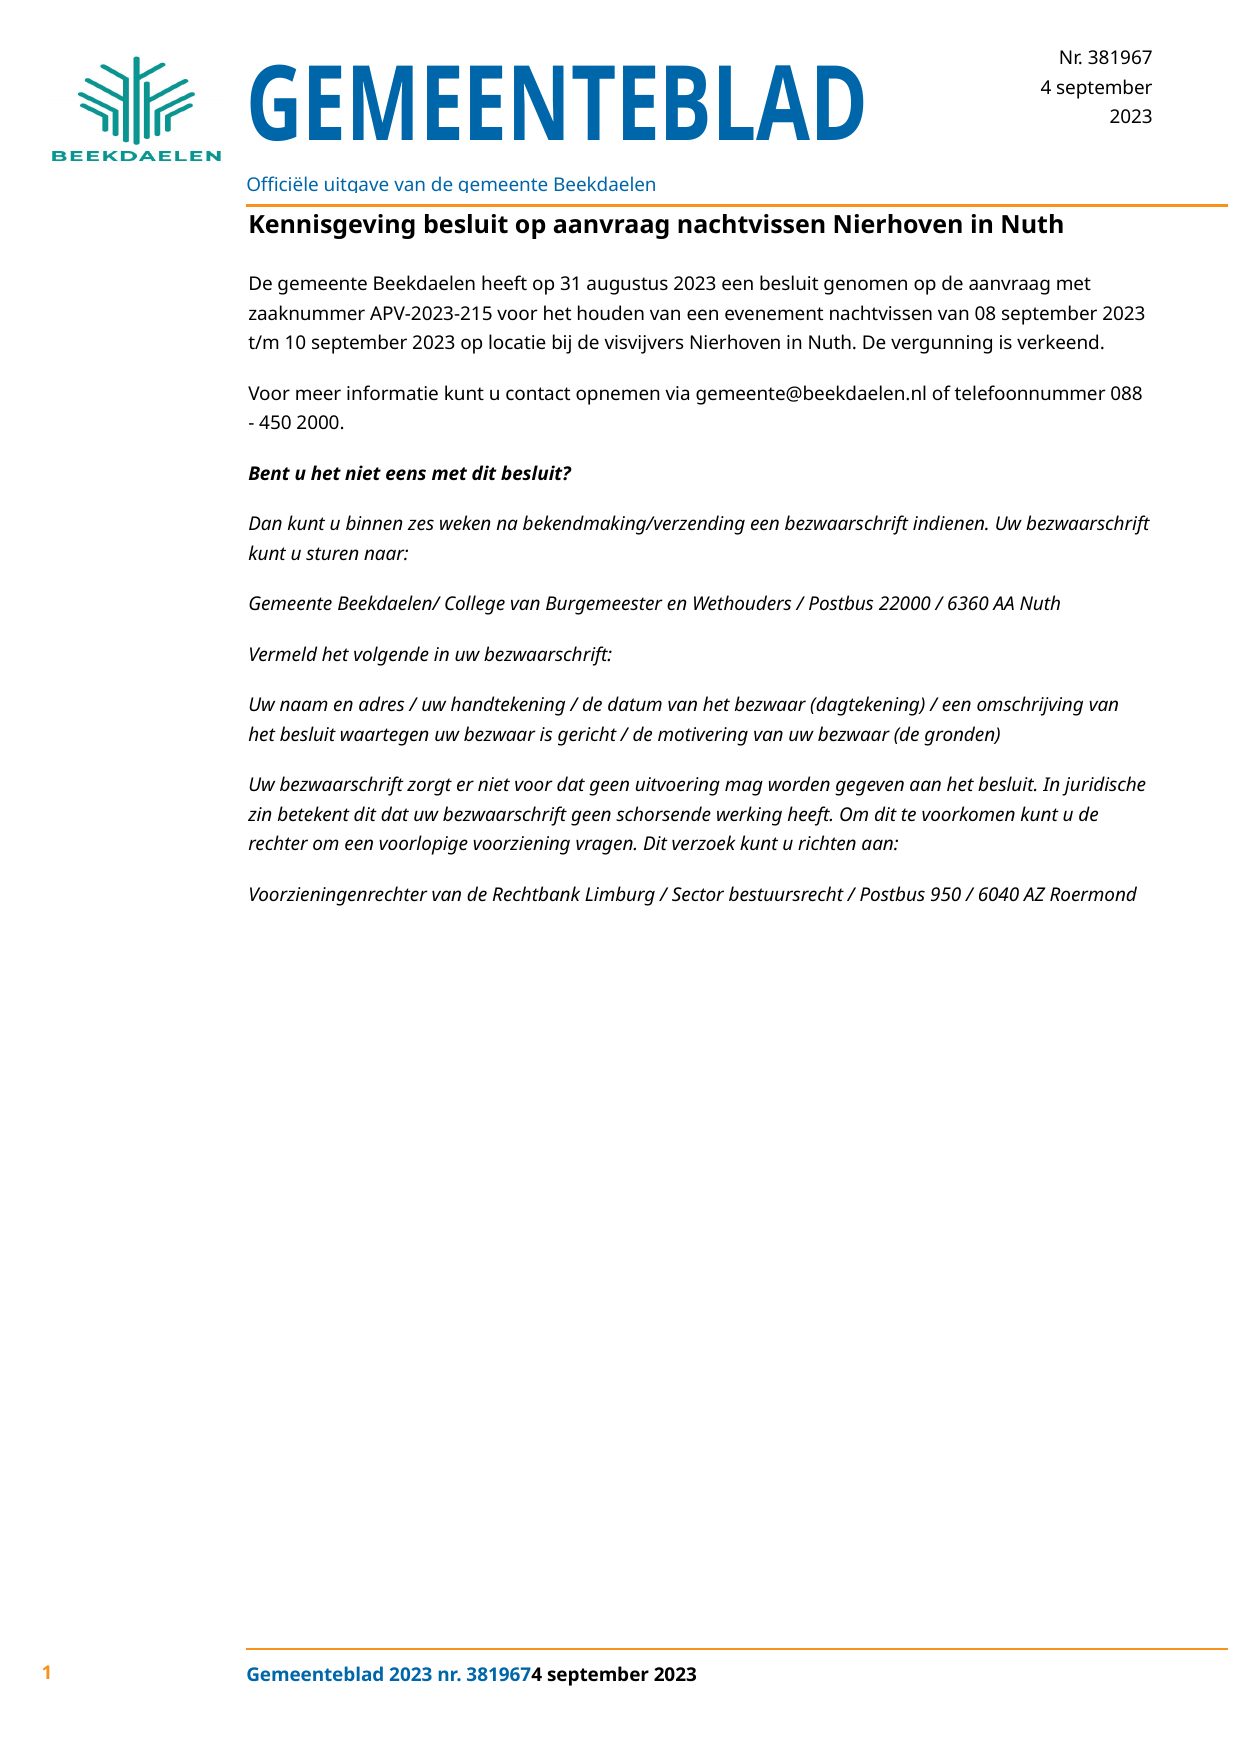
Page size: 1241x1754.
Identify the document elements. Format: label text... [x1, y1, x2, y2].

text Gemeente Beekdaelen/ College van Burgemeester en Wethouders / Postbus 22000 / 6360 AA Nuth [248, 590, 1152, 616]
picture [41, 47, 231, 172]
text Voorzieningenrechter van de Rechtbank Limburg / Sector bestuursrecht / Postbus 950 / 6040 AZ Roermond [248, 881, 1152, 906]
text De gemeente Beekdaelen heeft op 31 augustus 2023 een besluit genomen op de aanvraag met zaaknummer APV-2023-215 voor het houden van een evenement nachtvissen van 08 september 2023 t/m 10 september 2023 op locatie bij de visvijvers Nierhoven in Nuth. De vergunning is verkeend. [248, 270, 1152, 355]
text Voor meer informatie kunt u contact opnemen via gemeente@beekdaelen.nl of telefoonnummer 088 - 450 2000. [248, 380, 1152, 435]
text Kennisgeving besluit op aanvraag nachtvissen Nierhoven in Nuth [248, 207, 1152, 241]
text Bent u het niet eens met dit besluit? [248, 460, 1152, 486]
text Uw naam en adres / uw handtekening / de datum van het bezwaar (dagtekening) / een omschrijving van het besluit waartegen uw bezwaar is gericht / de motivering van uw bezwaar (de gronden) [248, 691, 1152, 746]
text Dan kunt u binnen zes weken na bekendmaking/verzending een bezwaarschrift indienen. Uw bezwaarschrift kunt u sturen naar: [248, 510, 1152, 566]
text Vermeld het volgende in uw bezwaarschrift: [248, 641, 1152, 666]
text Uw bezwaarschrift zorgt er niet voor dat geen uitvoering mag worden gegeven aan het besluit. In juridische zin betekent dit dat uw bezwaarschrift geen schorsende werking heeft. Om dit te voorkomen kunt u de rechter om een voorlopige voorziening vragen. Dit verzoek kunt u richten aan: [248, 771, 1152, 856]
